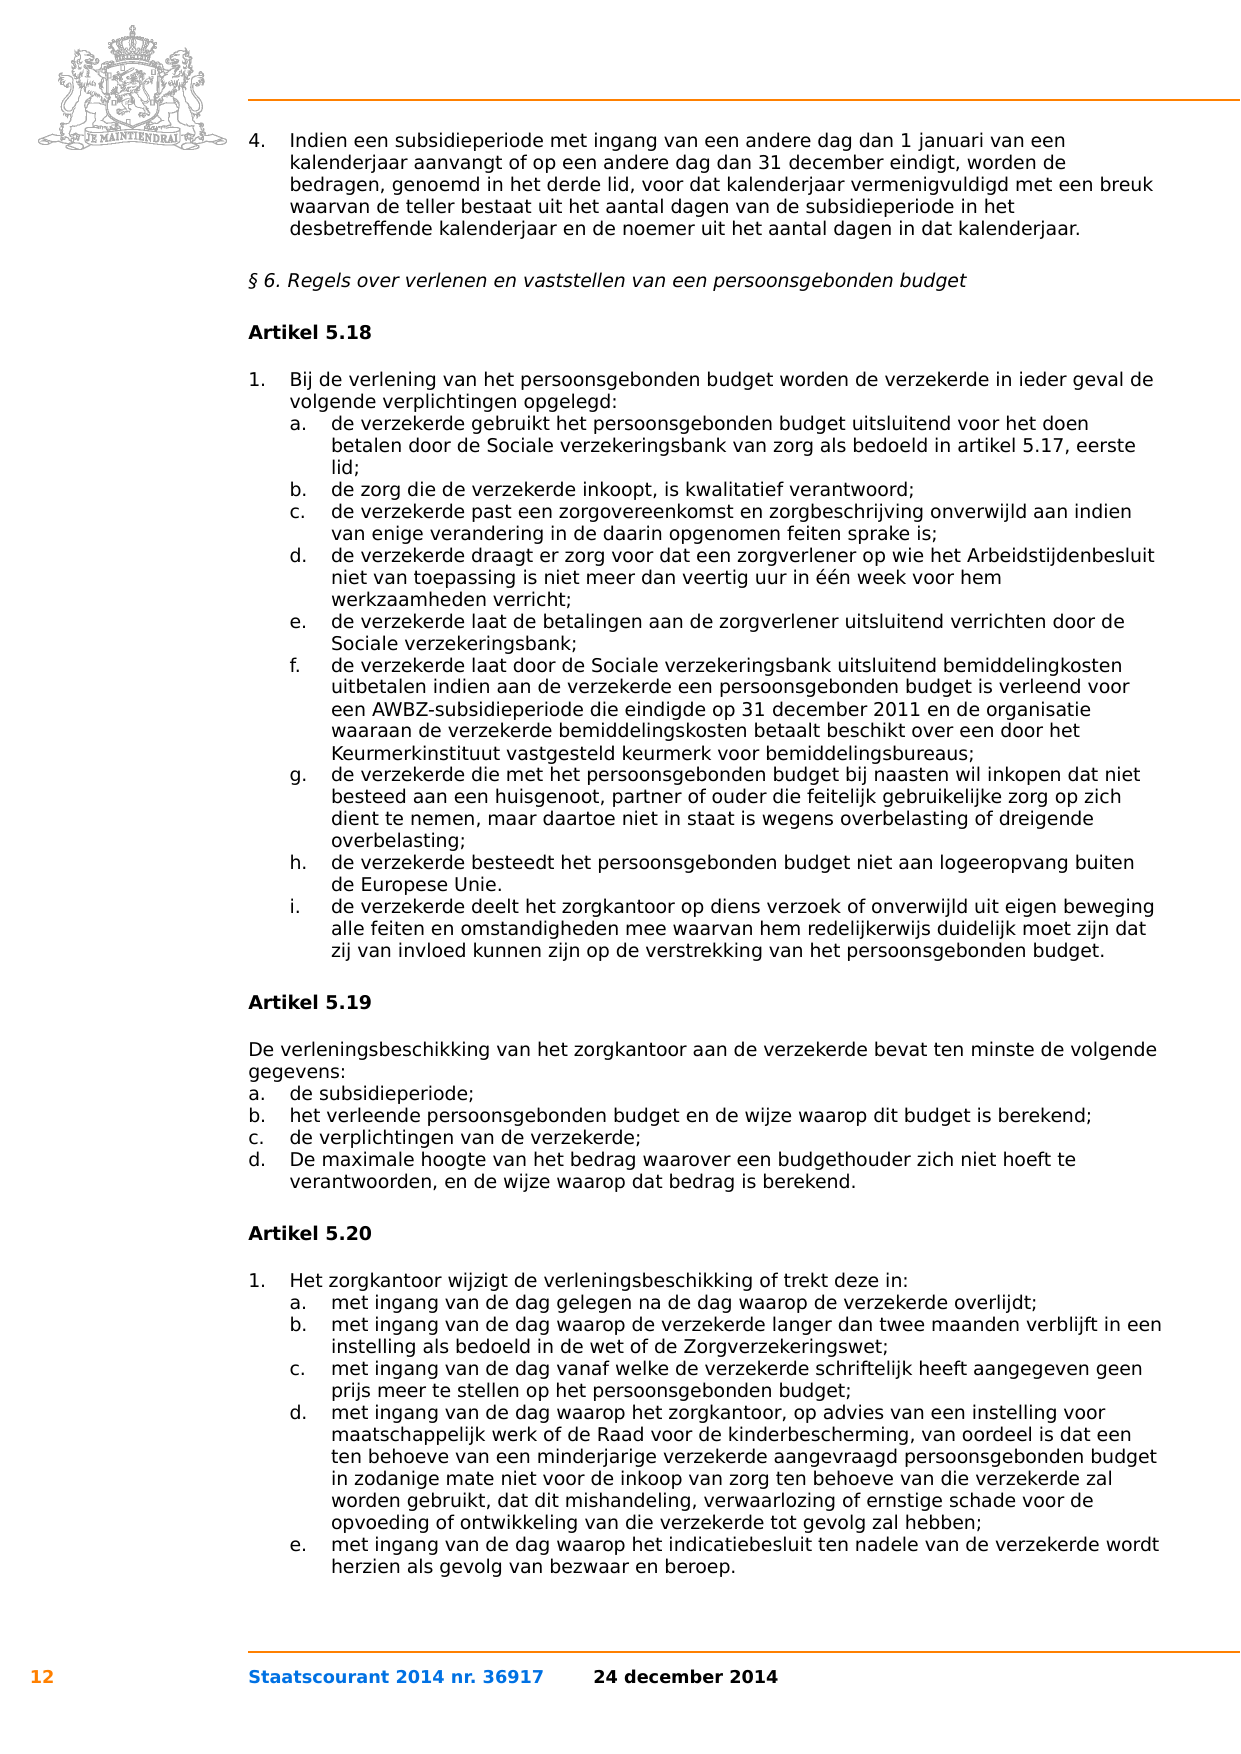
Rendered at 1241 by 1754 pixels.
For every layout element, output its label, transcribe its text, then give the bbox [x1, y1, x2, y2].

picture [38, 25, 227, 150]
text a. de subsidieperiode; [248, 1083, 1163, 1105]
text 1. Bij de verlening van het persoonsgebonden budget worden de verzekerde in ieder geval de volgende verplichtingen opgelegd: [248, 369, 1163, 413]
text De verleningsbeschikking van het zorgkantoor aan de verzekerde bevat ten minste de volgende gegevens: [248, 1039, 1163, 1083]
text d. de verzekerde draagt er zorg voor dat een zorgverlener op wie het Arbeidstijdenbesluit niet van toepassing is niet meer dan veertig uur in één week voor hem werkzaamheden verricht; [289, 544, 1163, 611]
subtitle Artikel 5.19 [248, 992, 1163, 1014]
text b. het verleende persoonsgebonden budget en de wijze waarop dit budget is berekend; [248, 1105, 1163, 1127]
subtitle § 6. Regels over verlenen en vaststellen van een persoonsgebonden budget [248, 270, 1163, 292]
text c. met ingang van de dag vanaf welke de verzekerde schriftelijk heeft aangegeven geen prijs meer te stellen op het persoonsgebonden budget; [289, 1358, 1163, 1402]
text e. de verzekerde laat de betalingen aan de zorgverlener uitsluitend verrichten door de Sociale verzekeringsbank; [289, 611, 1163, 654]
text d. met ingang van de dag waarop het zorgkantoor, op advies van een instelling voor maatschappelijk werk of de Raad voor de kinderbescherming, van oordeel is dat een ten behoeve van een minderjarige verzekerde aangevraagd persoonsgebonden budget in zodanige mate niet voor de inkoop van zorg ten behoeve van die verzekerde zal worden gebruikt, dat dit mishandeling, verwaarlozing of ernstige schade voor de opvoeding of ontwikkeling van die verzekerde tot gevolg zal hebben; [289, 1402, 1163, 1534]
text g. de verzekerde die met het persoonsgebonden budget bij naasten wil inkopen dat niet besteed aan een huisgenoot, partner of ouder die feitelijk gebruikelijke zorg op zich dient te nemen, maar daartoe niet in staat is wegens overbelasting of dreigende overbelasting; [289, 764, 1163, 852]
text c. de verzekerde past een zorgovereenkomst en zorgbeschrijving onverwijld aan indien van enige verandering in de daarin opgenomen feiten sprake is; [289, 501, 1163, 544]
text 4. Indien een subsidieperiode met ingang van een andere dag dan 1 januari van een kalenderjaar aanvangt of op een andere dag dan 31 december eindigt, worden de bedragen, genoemd in het derde lid, voor dat kalenderjaar vermenigvuldigd met een breuk waarvan de teller bestaat uit het aantal dagen van de subsidieperiode in het desbetreffende kalenderjaar en de noemer uit het aantal dagen in dat kalenderjaar. [248, 130, 1163, 240]
text b. de zorg die de verzekerde inkoopt, is kwalitatief verantwoord; [289, 479, 1163, 501]
text c. de verplichtingen van de verzekerde; [248, 1127, 1163, 1149]
text e. met ingang van de dag waarop het indicatiebesluit ten nadele van de verzekerde wordt herzien als gevolg van bezwaar en beroep. [289, 1534, 1163, 1578]
text 1. Het zorgkantoor wijzigt de verleningsbeschikking of trekt deze in: [248, 1270, 1163, 1292]
text f. de verzekerde laat door de Sociale verzekeringsbank uitsluitend bemiddelingkosten uitbetalen indien aan de verzekerde een persoonsgebonden budget is verleend voor een AWBZ-subsidieperiode die eindigde op 31 december 2011 en de organisatie waaraan de verzekerde bemiddelingskosten betaalt beschikt over een door het Keurmerkinstituut vastgesteld keurmerk voor bemiddelingsbureaus; [289, 654, 1163, 764]
text d. De maximale hoogte van het bedrag waarover een budgethouder zich niet hoeft te verantwoorden, en de wijze waarop dat bedrag is berekend. [248, 1149, 1163, 1193]
subtitle Artikel 5.20 [248, 1223, 1163, 1245]
text h. de verzekerde besteedt het persoonsgebonden budget niet aan logeeropvang buiten de Europese Unie. [289, 852, 1163, 896]
text a. de verzekerde gebruikt het persoonsgebonden budget uitsluitend voor het doen betalen door de Sociale verzekeringsbank van zorg als bedoeld in artikel 5.17, eerste lid; [289, 413, 1163, 479]
text b. met ingang van de dag waarop de verzekerde langer dan twee maanden verblijft in een instelling als bedoeld in de wet of de Zorgverzekeringswet; [289, 1314, 1163, 1358]
text a. met ingang van de dag gelegen na de dag waarop de verzekerde overlijdt; [289, 1292, 1163, 1314]
text i. de verzekerde deelt het zorgkantoor op diens verzoek of onverwijld uit eigen beweging alle feiten en omstandigheden mee waarvan hem redelijkerwijs duidelijk moet zijn dat zij van invloed kunnen zijn op de verstrekking van het persoonsgebonden budget. [289, 896, 1163, 962]
subtitle Artikel 5.18 [248, 322, 1163, 344]
